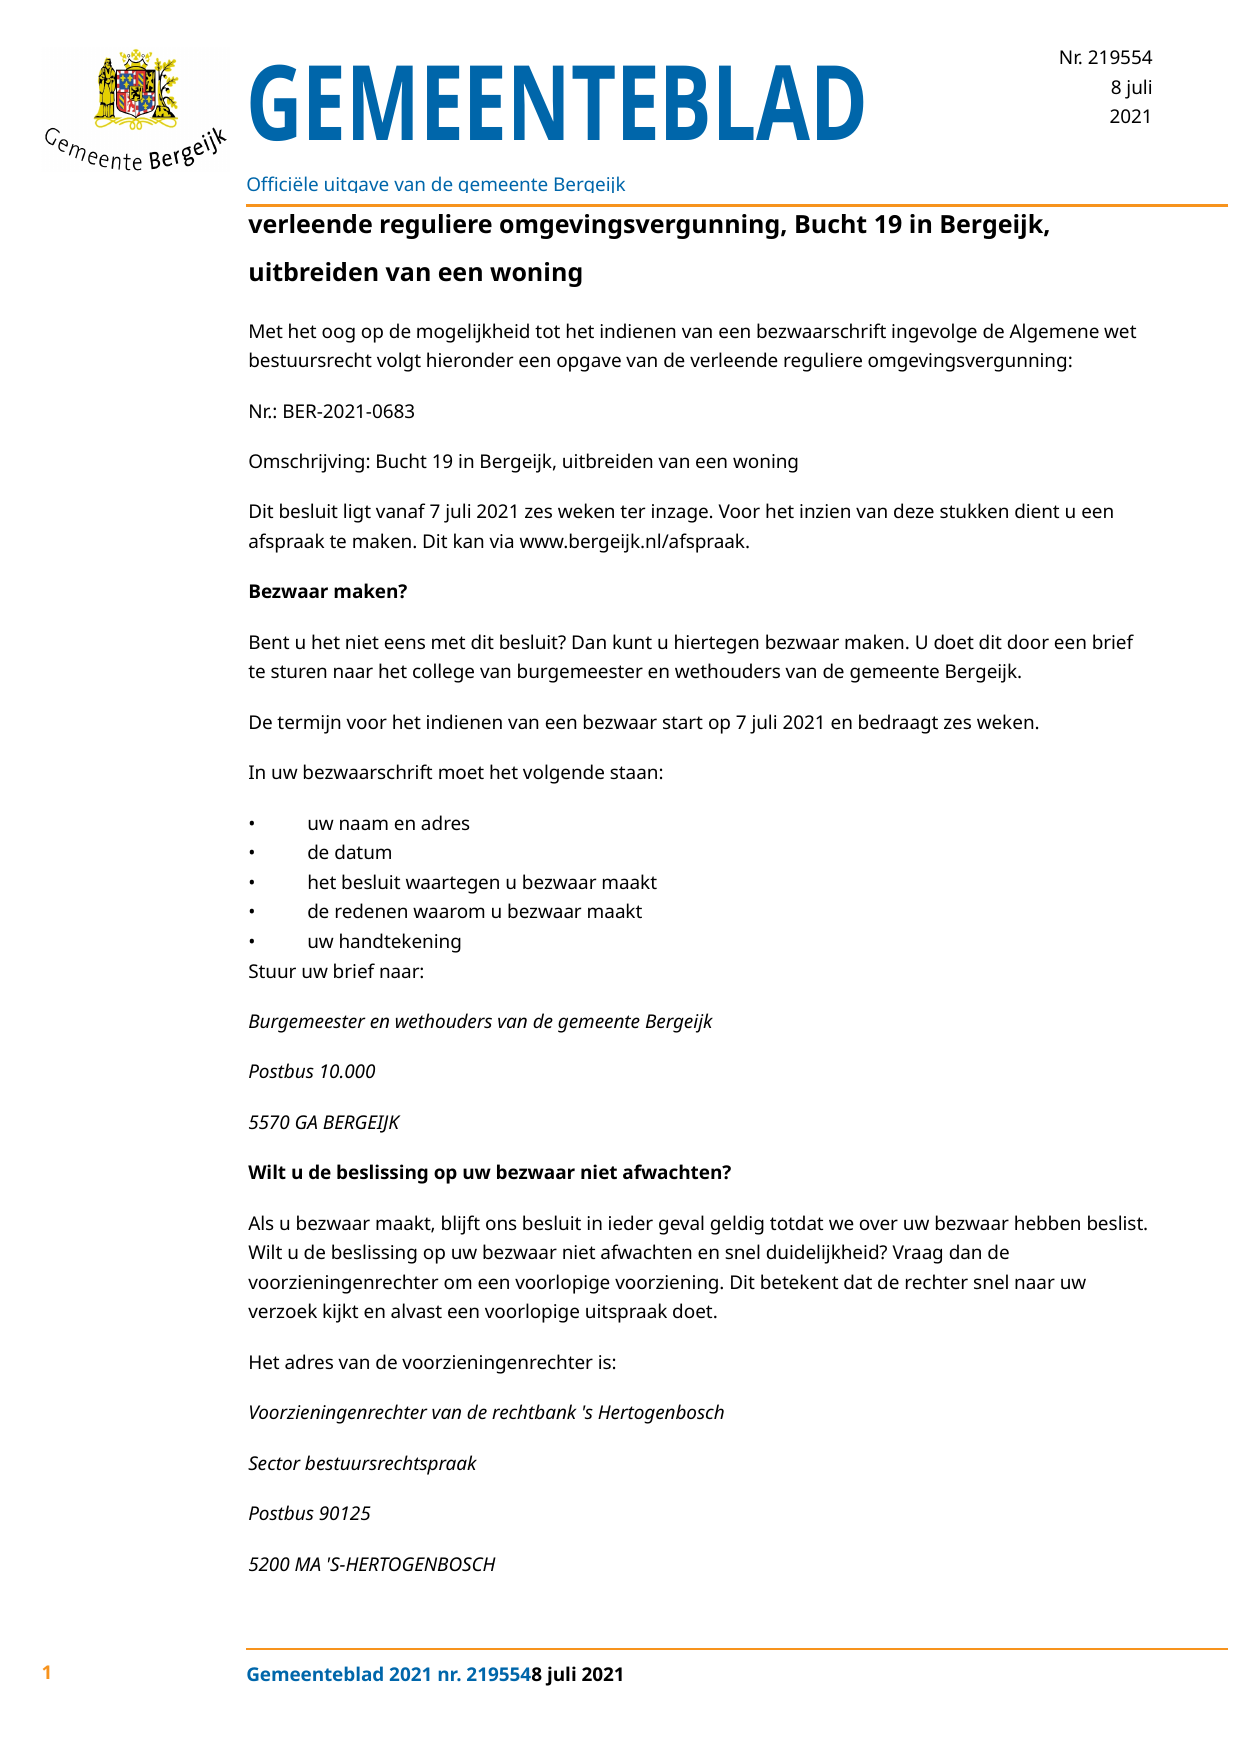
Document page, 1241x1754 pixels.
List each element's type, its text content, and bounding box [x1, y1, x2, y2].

text Nr.: BER-2021-0683 [248, 398, 1152, 424]
text 5200 MA 'S-HERTOGENBOSCH [248, 1551, 1152, 1577]
list het besluit waartegen u bezwaar maakt [248, 869, 1152, 895]
text Bent u het niet eens met dit besluit? Dan kunt u hiertegen bezwaar maken. U doet dit door een brief te sturen naar het college van burgemeester en wethouders van de gemeente Bergeijk. [248, 629, 1152, 684]
text Bezwaar maken? [248, 579, 1152, 604]
text Als u bezwaar maakt, blijft ons besluit in ieder geval geldig totdat we over uw bezwaar hebben beslist. Wilt u de beslissing op uw bezwaar niet afwachten en snel duidelijkheid? Vraag dan de voorzieningenrechter om een voorlopige voorziening. Dit betekent dat de rechter snel naar uw verzoek kijkt en alvast een voorlopige uitspraak doet. [248, 1210, 1152, 1324]
text Voorzieningenrechter van de rechtbank 's Hertogenbosch [248, 1399, 1152, 1425]
text Stuur uw brief naar: [248, 958, 1152, 984]
text Postbus 10.000 [248, 1059, 1152, 1084]
picture [41, 47, 231, 172]
text Burgemeester en wethouders van de gemeente Bergeijk [248, 1008, 1152, 1034]
text Het adres van de voorzieningenrechter is: [248, 1349, 1152, 1375]
text Met het oog op de mogelijkheid tot het indienen van een bezwaarschrift ingevolge de Algemene wet bestuursrecht volgt hieronder een opgave van de verleende reguliere omgevingsvergunning: [248, 318, 1152, 373]
text Wilt u de beslissing op uw bezwaar niet afwachten? [248, 1159, 1152, 1185]
text 5570 GA BERGEIJK [248, 1109, 1152, 1135]
list de redenen waarom u bezwaar maakt [248, 899, 1152, 924]
text Omschrijving: Bucht 19 in Bergeijk, uitbreiden van een woning [248, 448, 1152, 474]
text Postbus 90125 [248, 1500, 1152, 1526]
text De termijn voor het indienen van een bezwaar start op 7 juli 2021 en bedraagt zes weken. [248, 709, 1152, 735]
text verleende reguliere omgevingsvergunning, Bucht 19 in Bergeijk, uitbreiden van een woning [248, 207, 1152, 288]
list uw handtekening [248, 928, 1152, 954]
list uw naam en adres [248, 810, 1152, 836]
list de datum [248, 839, 1152, 865]
text Dit besluit ligt vanaf 7 juli 2021 zes weken ter inzage. Voor het inzien van deze stukken dient u een afspraak te maken. Dit kan via www.bergeijk.nl/afspraak. [248, 499, 1152, 554]
text In uw bezwaarschrift moet het volgende staan: [248, 759, 1152, 785]
text Sector bestuursrechtspraak [248, 1450, 1152, 1476]
